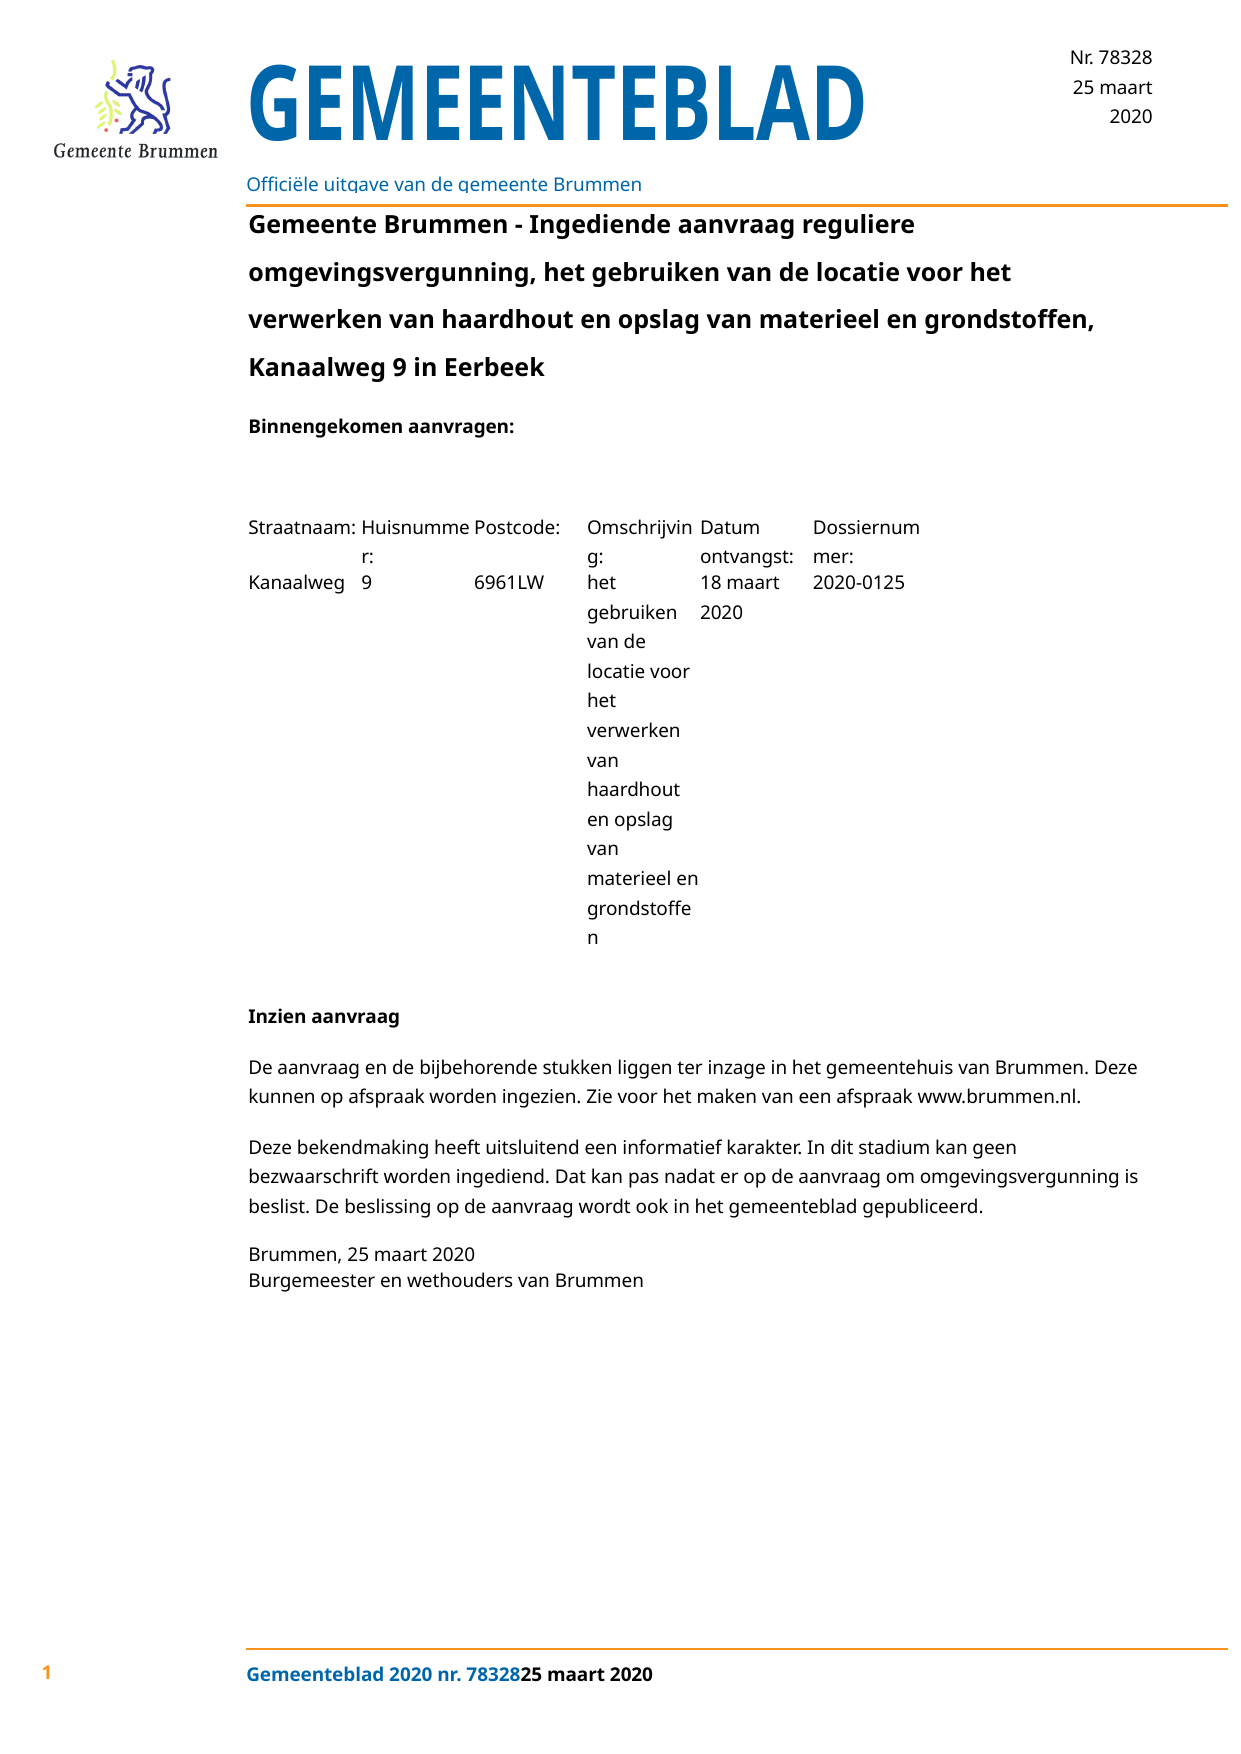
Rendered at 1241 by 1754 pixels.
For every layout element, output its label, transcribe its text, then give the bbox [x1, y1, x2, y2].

table_cell het gebruiken van de locatie voor het verwerken van haardhout en opslag van materieel en grondstoffen [587, 569, 700, 950]
text Burgemeester en wethouders van Brummen [248, 1267, 1152, 1293]
table_header Straatnaam: [248, 514, 361, 569]
table_header Datum ontvangst: [700, 514, 813, 569]
text Deze bekendmaking heeft uitsluitend een informatief karakter. In dit stadium kan geen bezwaarschrift worden ingediend. Dat kan pas nadat er op de aanvraag om omgevingsvergunning is beslist. De beslissing op de aanvraag wordt ook in het gemeenteblad gepubliceerd. [248, 1134, 1152, 1219]
text Brummen, 25 maart 2020 [248, 1241, 1152, 1267]
text Inzien aanvraag [248, 1004, 1152, 1029]
table_cell [1039, 569, 1152, 950]
table_header Omschrijving: [587, 514, 700, 569]
text De aanvraag en de bijbehorende stukken liggen ter inzage in het gemeentehuis van Brummen. Deze kunnen op afspraak worden ingezien. Zie voor het maken van een afspraak www.brummen.nl. [248, 1054, 1152, 1109]
table_header Postcode: [474, 514, 587, 569]
table_cell 2020-0125 [813, 569, 926, 950]
table_cell 18 maart 2020 [700, 569, 813, 950]
text Binnengekomen aanvragen: [248, 413, 1152, 439]
table_header Dossiernummer: [813, 514, 926, 569]
table_header Huisnummer: [361, 514, 474, 569]
text Gemeente Brummen - Ingediende aanvraag reguliere omgevingsvergunning, het gebruiken van de locatie voor het verwerken van haardhout en opslag van materieel en grondstoffen, Kanaalweg 9 in Eerbeek [248, 207, 1152, 384]
table_cell 6961LW [474, 569, 587, 950]
table_header [1039, 514, 1152, 569]
table_header [926, 514, 1038, 569]
table_cell [926, 569, 1038, 950]
table_cell 9 [361, 569, 474, 950]
table_cell Kanaalweg [248, 569, 361, 950]
picture [41, 47, 231, 172]
